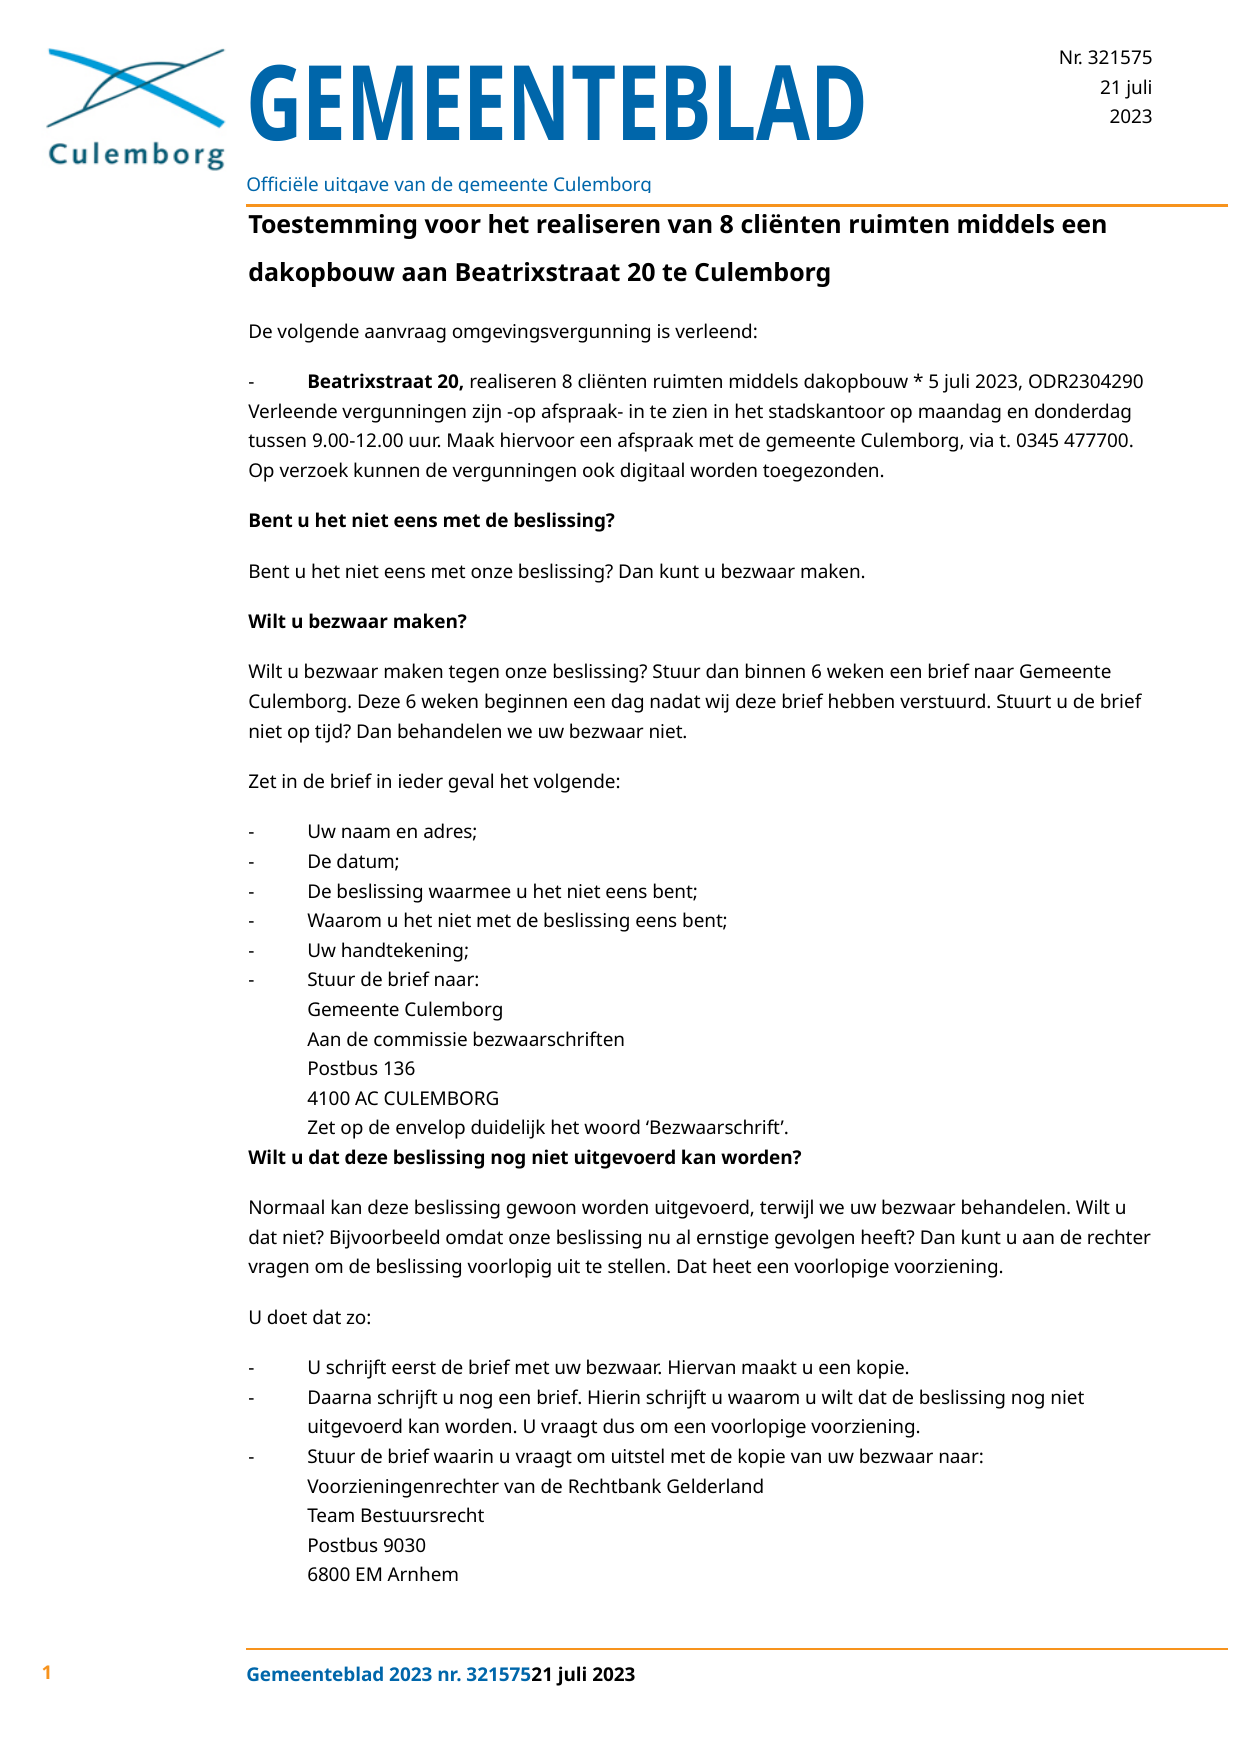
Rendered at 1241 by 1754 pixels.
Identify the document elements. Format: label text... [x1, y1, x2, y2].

list Postbus 9030 [248, 1532, 1152, 1558]
list De datum; [248, 848, 1152, 874]
list Stuur de brief waarin u vraagt om uitstel met de kopie van uw bezwaar naar: [248, 1443, 1152, 1469]
picture [41, 47, 231, 172]
text Verleende vergunningen zijn -op afspraak- in te zien in het stadskantoor op maandag en donderdag tussen 9.00-12.00 uur. Maak hiervoor een afspraak met de gemeente Culemborg, via t. 0345 477700. Op verzoek kunnen de vergunningen ook digitaal worden toegezonden. [248, 398, 1152, 483]
list Aan de commissie bezwaarschriften [248, 1026, 1152, 1052]
text Toestemming voor het realiseren van 8 cliënten ruimten middels een dakopbouw aan Beatrixstraat 20 te Culemborg [248, 207, 1152, 288]
list Voorzieningenrechter van de Rechtbank Gelderland [248, 1473, 1152, 1499]
list Gemeente Culemborg [248, 996, 1152, 1022]
text Zet in de brief in ieder geval het volgende: [248, 768, 1152, 794]
list Stuur de brief naar: [248, 967, 1152, 992]
list 6800 EM Arnhem [248, 1562, 1152, 1587]
list 4100 AC CULEMBORG [248, 1085, 1152, 1111]
list Postbus 136 [248, 1055, 1152, 1081]
list Uw handtekening; [248, 937, 1152, 963]
list Team Bestuursrecht [248, 1502, 1152, 1528]
list Zet op de envelop duidelijk het woord ‘Bezwaarschrift’. [248, 1114, 1152, 1140]
list Waarom u het niet met de beslissing eens bent; [248, 907, 1152, 933]
text Wilt u dat deze beslissing nog niet uitgevoerd kan worden? [248, 1144, 1152, 1170]
text Wilt u bezwaar maken? [248, 608, 1152, 634]
list De beslissing waarmee u het niet eens bent; [248, 878, 1152, 904]
list Daarna schrijft u nog een brief. Hierin schrijft u waarom u wilt dat de beslissing nog niet uitgevoerd kan worden. U vraagt dus om een voorlopige voorziening. [248, 1384, 1152, 1439]
text Normaal kan deze beslissing gewoon worden uitgevoerd, terwijl we uw bezwaar behandelen. Wilt u dat niet? Bijvoorbeeld omdat onze beslissing nu al ernstige gevolgen heeft? Dan kunt u aan de rechter vragen om de beslissing voorlopig uit te stellen. Dat heet een voorlopige voorziening. [248, 1194, 1152, 1279]
list U schrijft eerst de brief met uw bezwaar. Hiervan maakt u een kopie. [248, 1354, 1152, 1380]
list Uw naam en adres; [248, 819, 1152, 844]
text Bent u het niet eens met de beslissing? [248, 507, 1152, 533]
list Beatrixstraat 20, realiseren 8 cliënten ruimten middels dakopbouw * 5 juli 2023, ODR2304290 [248, 368, 1152, 394]
text U doet dat zo: [248, 1304, 1152, 1330]
text Wilt u bezwaar maken tegen onze beslissing? Stuur dan binnen 6 weken een brief naar Gemeente Culemborg. Deze 6 weken beginnen een dag nadat wij deze brief hebben verstuurd. Stuurt u de brief niet op tijd? Dan behandelen we uw bezwaar niet. [248, 659, 1152, 744]
text Bent u het niet eens met onze beslissing? Dan kunt u bezwaar maken. [248, 558, 1152, 584]
text De volgende aanvraag omgevingsvergunning is verleend: [248, 318, 1152, 344]
